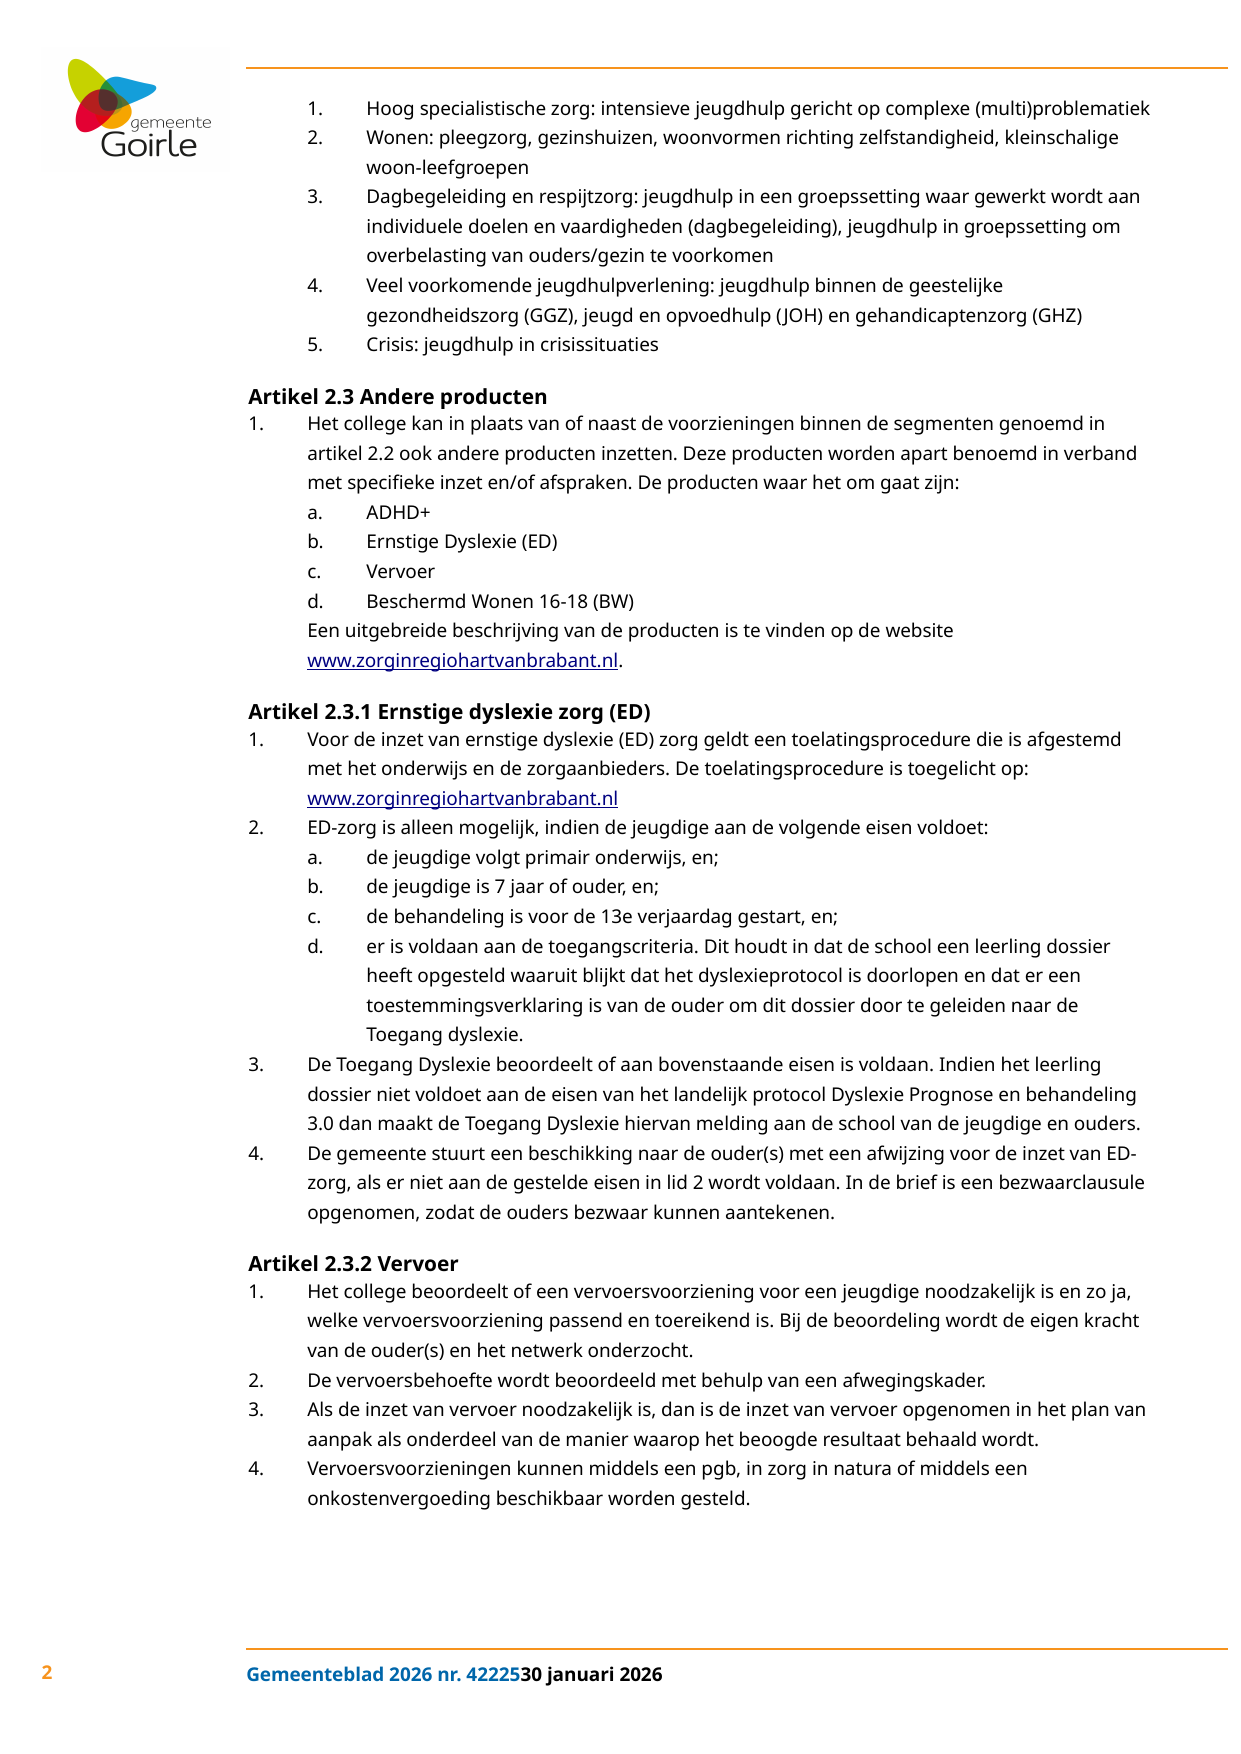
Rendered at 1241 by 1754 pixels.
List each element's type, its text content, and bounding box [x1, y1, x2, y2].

list Vervoersvoorzieningen kunnen middels een pgb, in zorg in natura of middels een onkostenvergoeding beschikbaar worden gesteld. [248, 1456, 1152, 1511]
list ADHD+ [307, 499, 1152, 525]
list Als de inzet van vervoer noodzakelijk is, dan is de inzet van vervoer opgenomen in het plan van aanpak als onderdeel van de manier waarop het beoogde resultaat behaald wordt. [248, 1396, 1152, 1452]
list de jeugdige volgt primair onderwijs, en; [307, 844, 1152, 870]
list Beschermd Wonen 16-18 (BW) [307, 588, 1152, 613]
list Ernstige Dyslexie (ED) [307, 529, 1152, 554]
list Een uitgebreide beschrijving van de producten is te vinden op de website www.zorginregiohartvanbrabant.nl. [248, 617, 1152, 673]
list Voor de inzet van ernstige dyslexie (ED) zorg geldt een toelatingsprocedure die is afgestemd met het onderwijs en de zorgaanbieders. De toelatingsprocedure is toegelicht op: www.zorginregiohartvanbrabant.nl [248, 726, 1152, 811]
list de behandeling is voor de 13e verjaardag gestart, en; [307, 903, 1152, 929]
list Wonen: pleegzorg, gezinshuizen, woonvormen richting zelfstandigheid, kleinschalige woon-leefgroepen [307, 124, 1152, 180]
list er is voldaan aan de toegangscriteria. Dit houdt in dat de school een leerling dossier heeft opgesteld waaruit blijkt dat het dyslexieprotocol is doorlopen en dat er een toestemmingsverklaring is van de ouder om dit dossier door te geleiden naar de Toegang dyslexie. [307, 933, 1152, 1047]
list ED-zorg is alleen mogelijk, indien de jeugdige aan de volgende eisen voldoet: [248, 814, 1152, 840]
list De Toegang Dyslexie beoordeelt of aan bovenstaande eisen is voldaan. Indien het leerling dossier niet voldoet aan de eisen van het landelijk protocol Dyslexie Prognose en behandeling 3.0 dan maakt de Toegang Dyslexie hiervan melding aan de school van de jeugdige en ouders. [248, 1051, 1152, 1136]
list de jeugdige is 7 jaar of ouder, en; [307, 874, 1152, 899]
list Crisis: jeugdhulp in crisissituaties [307, 331, 1152, 357]
list De gemeente stuurt een beschikking naar de ouder(s) met een afwijzing voor de inzet van ED-zorg, als er niet aan de gestelde eisen in lid 2 wordt voldaan. In de brief is een bezwaarclausule opgenomen, zodat de ouders bezwaar kunnen aantekenen. [248, 1140, 1152, 1225]
text Artikel 2.3.2 Vervoer [248, 1249, 1152, 1278]
list Het college kan in plaats van of naast de voorzieningen binnen de segmenten genoemd in artikel 2.2 ook andere producten inzetten. Deze producten worden apart benoemd in verband met specifieke inzet en/of afspraken. De producten waar het om gaat zijn: [248, 410, 1152, 495]
list Dagbegeleiding en respijtzorg: jeugdhulp in een groepssetting waar gewerkt wordt aan individuele doelen en vaardigheden (dagbegeleiding), jeugdhulp in groepssetting om overbelasting van ouders/gezin te voorkomen [307, 183, 1152, 268]
text Artikel 2.3 Andere producten [248, 382, 1152, 410]
list Hoog specialistische zorg: intensieve jeugdhulp gericht op complexe (multi)problematiek [307, 95, 1152, 121]
list Veel voorkomende jeugdhulpverlening: jeugdhulp binnen de geestelijke gezondheidszorg (GGZ), jeugd en opvoedhulp (JOH) en gehandicaptenzorg (GHZ) [307, 272, 1152, 328]
list De vervoersbehoefte wordt beoordeeld met behulp van een afwegingskader. [248, 1367, 1152, 1392]
text Artikel 2.3.1 Ernstige dyslexie zorg (ED) [248, 697, 1152, 726]
list Het college beoordeelt of een vervoersvoorziening voor een jeugdige noodzakelijk is en zo ja, welke vervoersvoorziening passend en toereikend is. Bij de beoordeling wordt de eigen kracht van de ouder(s) en het netwerk onderzocht. [248, 1278, 1152, 1363]
list Vervoer [307, 558, 1152, 584]
picture [41, 47, 231, 172]
